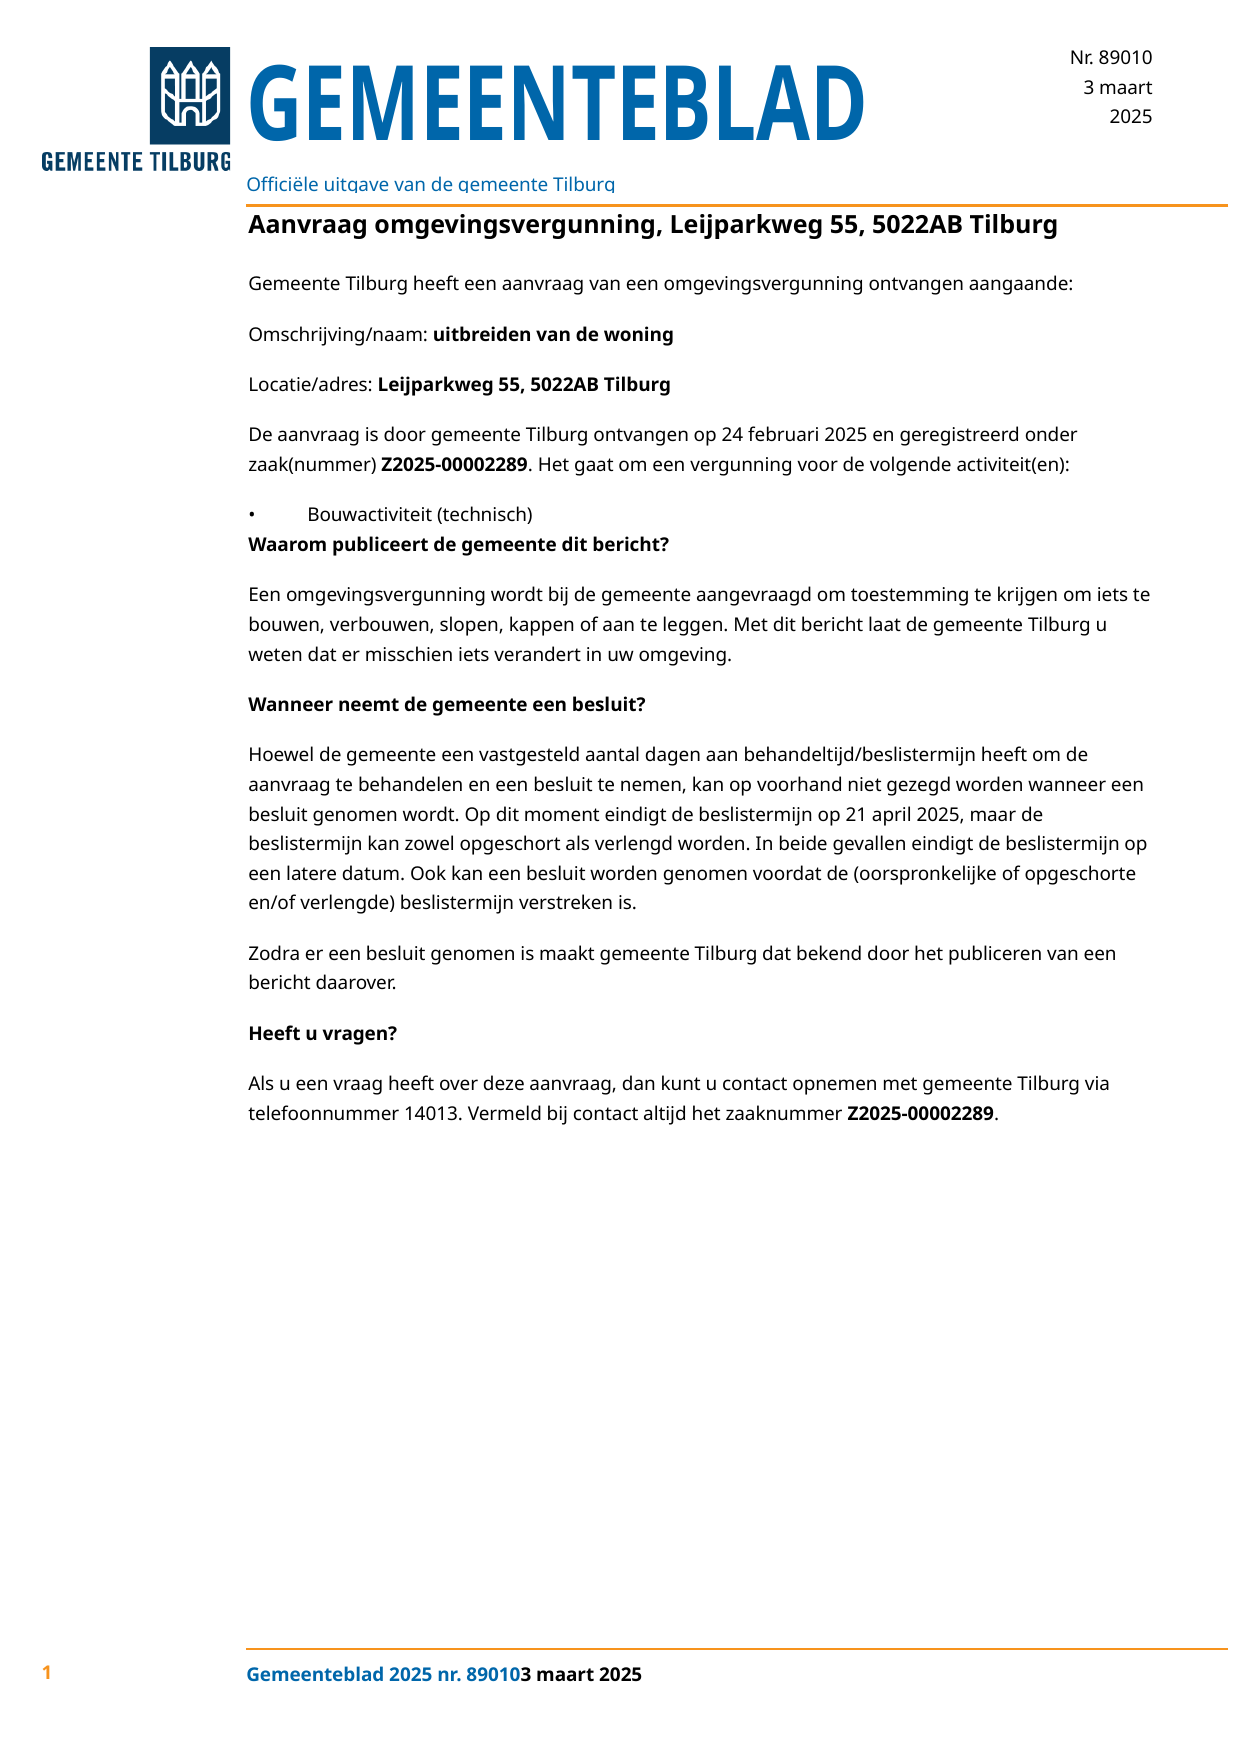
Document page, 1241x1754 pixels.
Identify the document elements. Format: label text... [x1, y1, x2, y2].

text Zodra er een besluit genomen is maakt gemeente Tilburg dat bekend door het publiceren van een bericht daarover. [248, 940, 1152, 995]
text Wanneer neemt de gemeente een besluit? [248, 691, 1152, 717]
text Heeft u vragen? [248, 1020, 1152, 1046]
text Hoewel de gemeente een vastgesteld aantal dagen aan behandeltijd/beslistermijn heeft om de aanvraag te behandelen en een besluit te nemen, kan op voorhand niet gezegd worden wanneer een besluit genomen wordt. Op dit moment eindigt de beslistermijn op 21 april 2025, maar de beslistermijn kan zowel opgeschort als verlengd worden. In beide gevallen eindigt de beslistermijn op een latere datum. Ook kan een besluit worden genomen voordat de (oorspronkelijke of opgeschorte en/of verlengde) beslistermijn verstreken is. [248, 742, 1152, 915]
text De aanvraag is door gemeente Tilburg ontvangen op 24 februari 2025 en geregistreerd onder zaak(nummer) Z2025-00002289. Het gaat om een vergunning voor de volgende activiteit(en): [248, 422, 1152, 477]
text Gemeente Tilburg heeft een aanvraag van een omgevingsvergunning ontvangen aangaande: [248, 270, 1152, 296]
text Als u een vraag heeft over deze aanvraag, dan kunt u contact opnemen met gemeente Tilburg via telefoonnummer 14013. Vermeld bij contact altijd het zaaknummer Z2025-00002289. [248, 1070, 1152, 1126]
picture [41, 47, 231, 172]
text Omschrijving/naam: uitbreiden van de woning [248, 321, 1152, 346]
text Een omgevingsvergunning wordt bij de gemeente aangevraagd om toestemming te krijgen om iets te bouwen, verbouwen, slopen, kappen of aan te leggen. Met dit bericht laat de gemeente Tilburg u weten dat er misschien iets verandert in uw omgeving. [248, 582, 1152, 666]
list Bouwactiviteit (technisch) [248, 502, 1152, 527]
text Aanvraag omgevingsvergunning, Leijparkweg 55, 5022AB Tilburg [248, 207, 1152, 241]
text Locatie/adres: Leijparkweg 55, 5022AB Tilburg [248, 371, 1152, 397]
text Waarom publiceert de gemeente dit bericht? [248, 531, 1152, 557]
